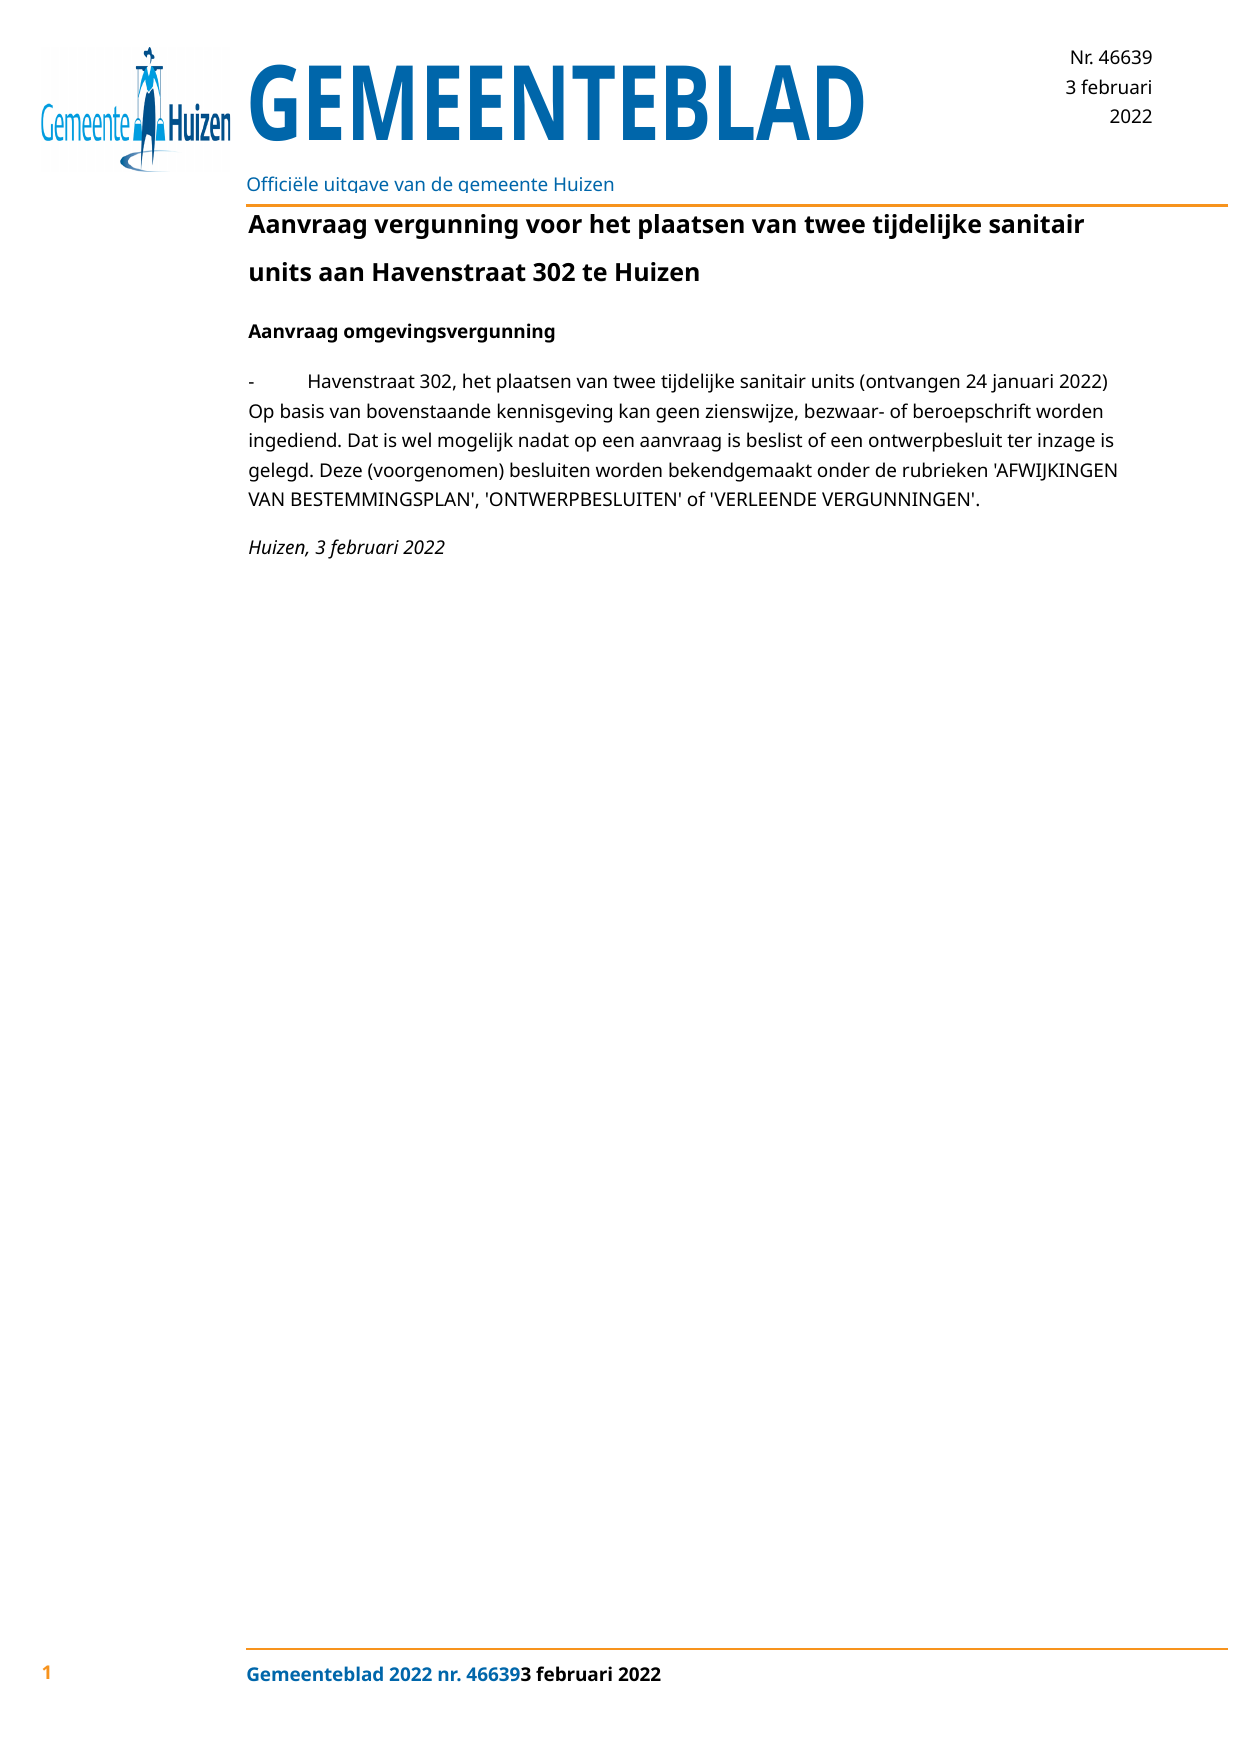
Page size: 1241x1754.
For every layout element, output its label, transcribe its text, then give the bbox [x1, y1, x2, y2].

text Op basis van bovenstaande kennisgeving kan geen zienswijze, bezwaar- of beroepschrift worden ingediend. Dat is wel mogelijk nadat op een aanvraag is beslist of een ontwerpbesluit ter inzage is gelegd. Deze (voorgenomen) besluiten worden bekendgemaakt onder de rubrieken 'AFWIJKINGEN VAN BESTEMMINGSPLAN', 'ONTWERPBESLUITEN' of 'VERLEENDE VERGUNNINGEN'. [248, 398, 1152, 512]
picture [41, 47, 231, 172]
text Huizen, 3 februari 2022 [248, 534, 1152, 560]
text Aanvraag omgevingsvergunning [248, 318, 1152, 344]
text Aanvraag vergunning voor het plaatsen van twee tijdelijke sanitair units aan Havenstraat 302 te Huizen [248, 207, 1152, 288]
list Havenstraat 302, het plaatsen van twee tijdelijke sanitair units (ontvangen 24 januari 2022) [248, 368, 1152, 394]
